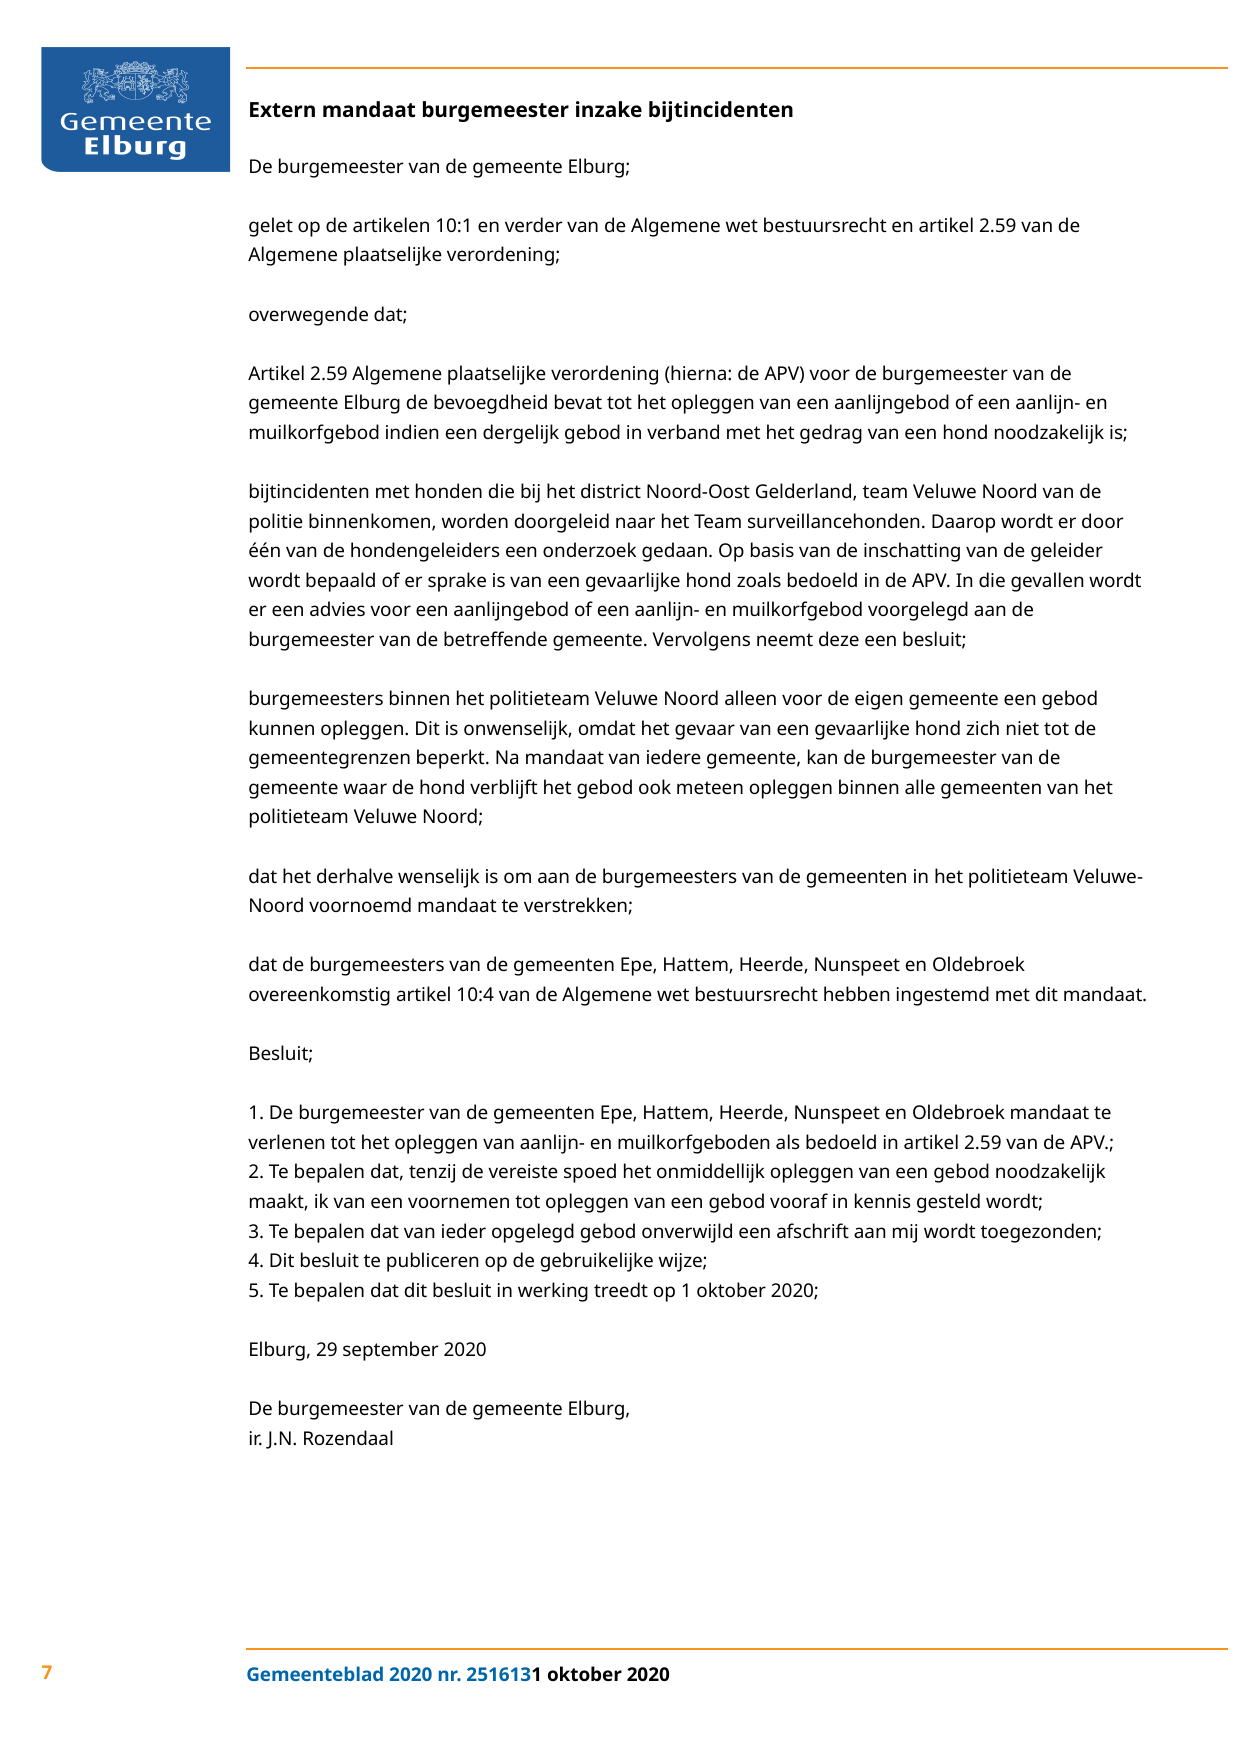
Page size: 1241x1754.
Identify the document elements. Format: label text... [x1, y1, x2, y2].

text overwegende dat; [248, 301, 1152, 327]
text dat het derhalve wenselijk is om aan de burgemeesters van de gemeenten in het politieteam Veluwe-Noord voornoemd mandaat te verstrekken; [248, 863, 1152, 918]
text burgemeesters binnen het politieteam Veluwe Noord alleen voor de eigen gemeente een gebod kunnen opleggen. Dit is onwenselijk, omdat het gevaar van een gevaarlijke hond zich niet tot de gemeentegrenzen beperkt. Na mandaat van iedere gemeente, kan de burgemeester van de gemeente waar de hond verblijft het gebod ook meteen opleggen binnen alle gemeenten van het politieteam Veluwe Noord; [248, 685, 1152, 829]
text ir. J.N. Rozendaal [248, 1425, 1152, 1451]
text 5. Te bepalen dat dit besluit in werking treedt op 1 oktober 2020; [248, 1277, 1152, 1303]
text 4. Dit besluit te publiceren op de gebruikelijke wijze; [248, 1247, 1152, 1273]
text Elburg, 29 september 2020 [248, 1336, 1152, 1362]
text De burgemeester van de gemeente Elburg; [248, 153, 1152, 179]
text De burgemeester van de gemeente Elburg, [248, 1395, 1152, 1421]
picture [41, 47, 231, 172]
text 1. De burgemeester van de gemeenten Epe, Hattem, Heerde, Nunspeet en Oldebroek mandaat te verlenen tot het opleggen van aanlijn- en muilkorfgeboden als bedoeld in artikel 2.59 van de APV.; [248, 1099, 1152, 1155]
text dat de burgemeesters van de gemeenten Epe, Hattem, Heerde, Nunspeet en Oldebroek overeenkomstig artikel 10:4 van de Algemene wet bestuursrecht hebben ingestemd met dit mandaat. [248, 952, 1152, 1007]
text bijtincidenten met honden die bij het district Noord-Oost Gelderland, team Veluwe Noord van de politie binnenkomen, worden doorgeleid naar het Team surveillancehonden. Daarop wordt er door één van de hondengeleiders een onderzoek gedaan. Op basis van de inschatting van de geleider wordt bepaald of er sprake is van een gevaarlijke hond zoals bedoeld in de APV. In die gevallen wordt er een advies voor een aanlijngebod of een aanlijn- en muilkorfgebod voorgelegd aan de burgemeester van de betreffende gemeente. Vervolgens neemt deze een besluit; [248, 478, 1152, 652]
text 3. Te bepalen dat van ieder opgelegd gebod onverwijld een afschrift aan mij wordt toegezonden; [248, 1218, 1152, 1244]
text gelet op de artikelen 10:1 en verder van de Algemene wet bestuursrecht en artikel 2.59 van de Algemene plaatselijke verordening; [248, 212, 1152, 267]
text Extern mandaat burgemeester inzake bijtincidenten [248, 95, 1152, 123]
text Artikel 2.59 Algemene plaatselijke verordening (hierna: de APV) voor de burgemeester van de gemeente Elburg de bevoegdheid bevat tot het opleggen van een aanlijngebod of een aanlijn- en muilkorfgebod indien een dergelijk gebod in verband met het gedrag van een hond noodzakelijk is; [248, 360, 1152, 445]
text Besluit; [248, 1040, 1152, 1066]
text 2. Te bepalen dat, tenzij de vereiste spoed het onmiddellijk opleggen van een gebod noodzakelijk maakt, ik van een voornemen tot opleggen van een gebod vooraf in kennis gesteld wordt; [248, 1159, 1152, 1214]
